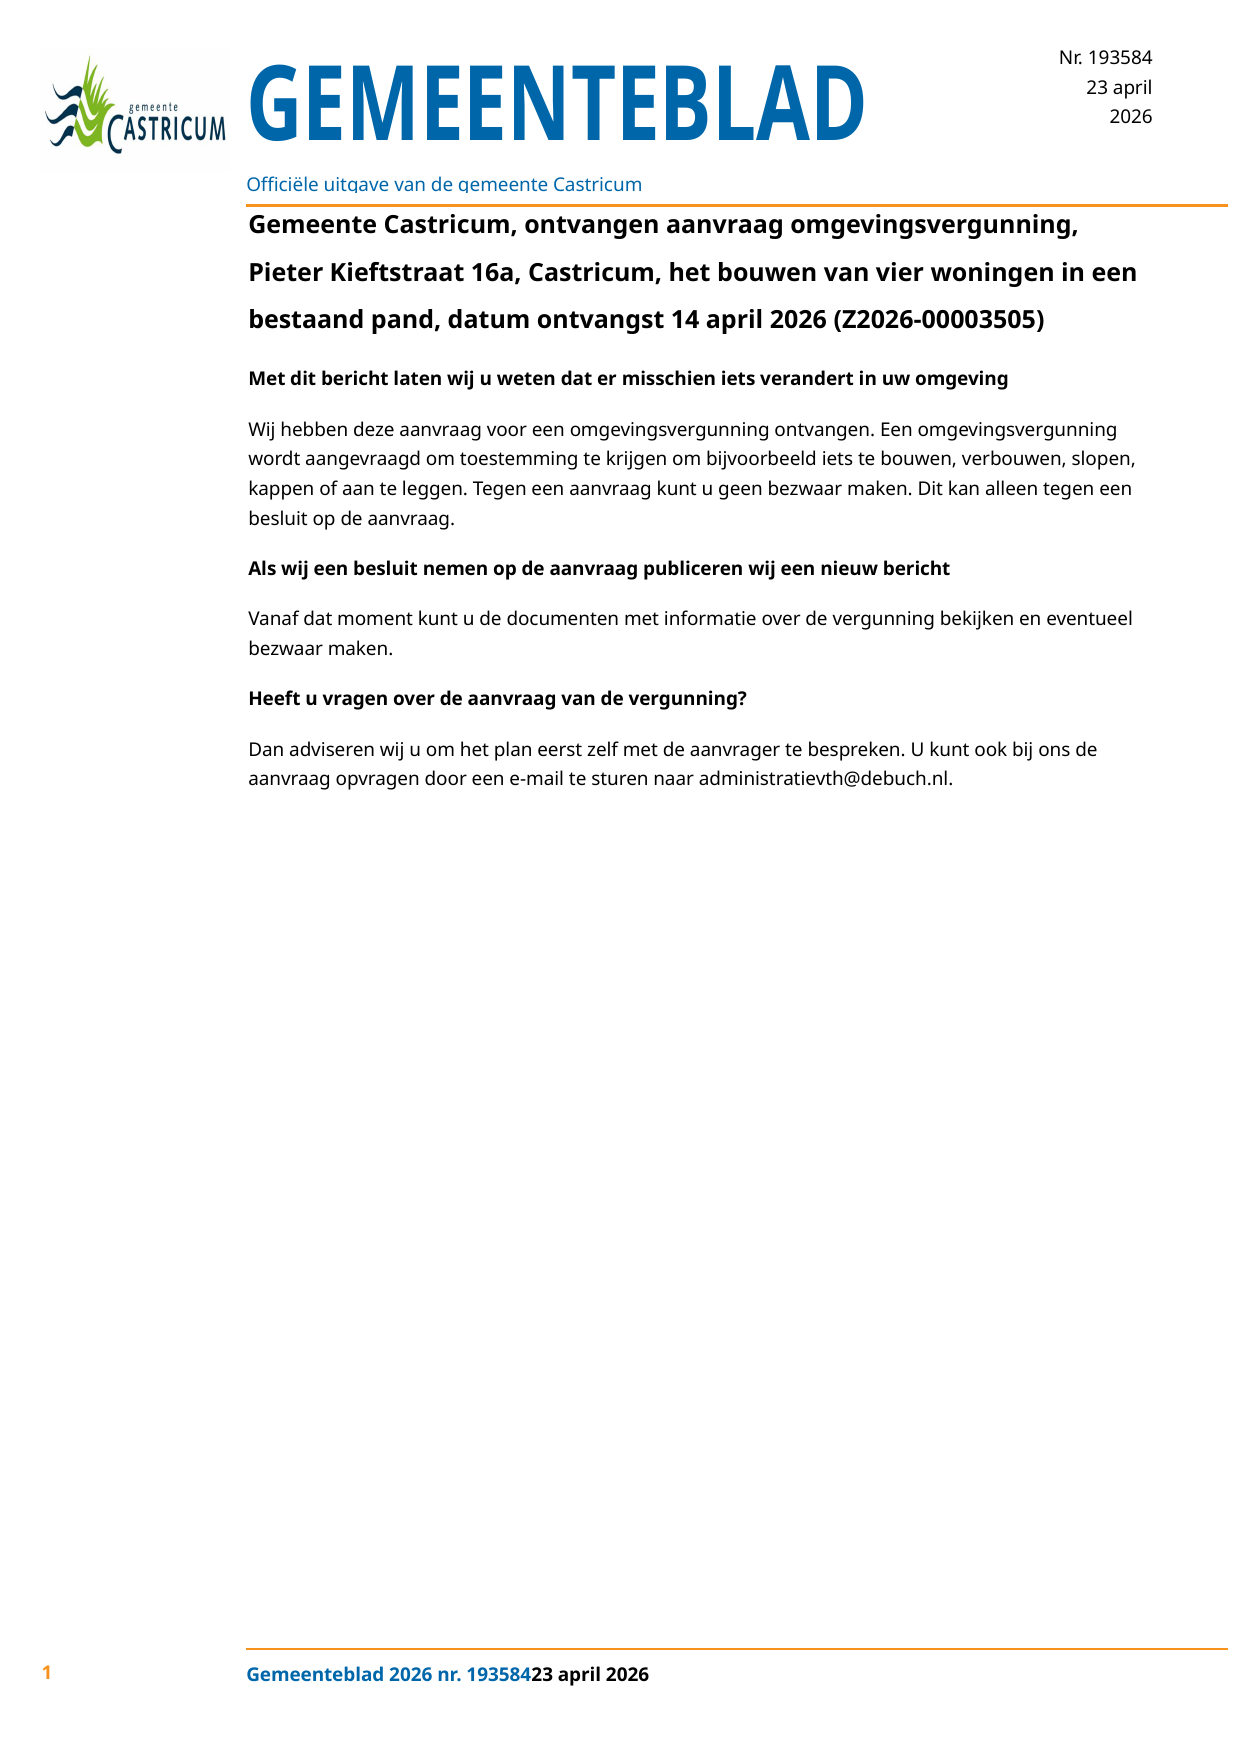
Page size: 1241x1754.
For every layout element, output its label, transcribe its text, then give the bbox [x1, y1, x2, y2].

text Vanaf dat moment kunt u de documenten met informatie over de vergunning bekijken en eventueel bezwaar maken. [248, 606, 1152, 661]
text Dan adviseren wij u om het plan eerst zelf met de aanvrager te bespreken. U kunt ook bij ons de aanvraag opvragen door een e-mail te sturen naar administratievth@debuch.nl. [248, 736, 1152, 791]
text Met dit bericht laten wij u weten dat er misschien iets verandert in uw omgeving [248, 366, 1152, 391]
picture [41, 47, 231, 172]
text Wij hebben deze aanvraag voor een omgevingsvergunning ontvangen. Een omgevingsvergunning wordt aangevraagd om toestemming te krijgen om bijvoorbeeld iets te bouwen, verbouwen, slopen, kappen of aan te leggen. Tegen een aanvraag kunt u geen bezwaar maken. Dit kan alleen tegen een besluit op de aanvraag. [248, 416, 1152, 530]
text Als wij een besluit nemen op de aanvraag publiceren wij een nieuw bericht [248, 555, 1152, 581]
text Heeft u vragen over de aanvraag van de vergunning? [248, 686, 1152, 711]
text Gemeente Castricum, ontvangen aanvraag omgevingsvergunning, Pieter Kieftstraat 16a, Castricum, het bouwen van vier woningen in een bestaand pand, datum ontvangst 14 april 2026 (Z2026-00003505) [248, 207, 1152, 336]
